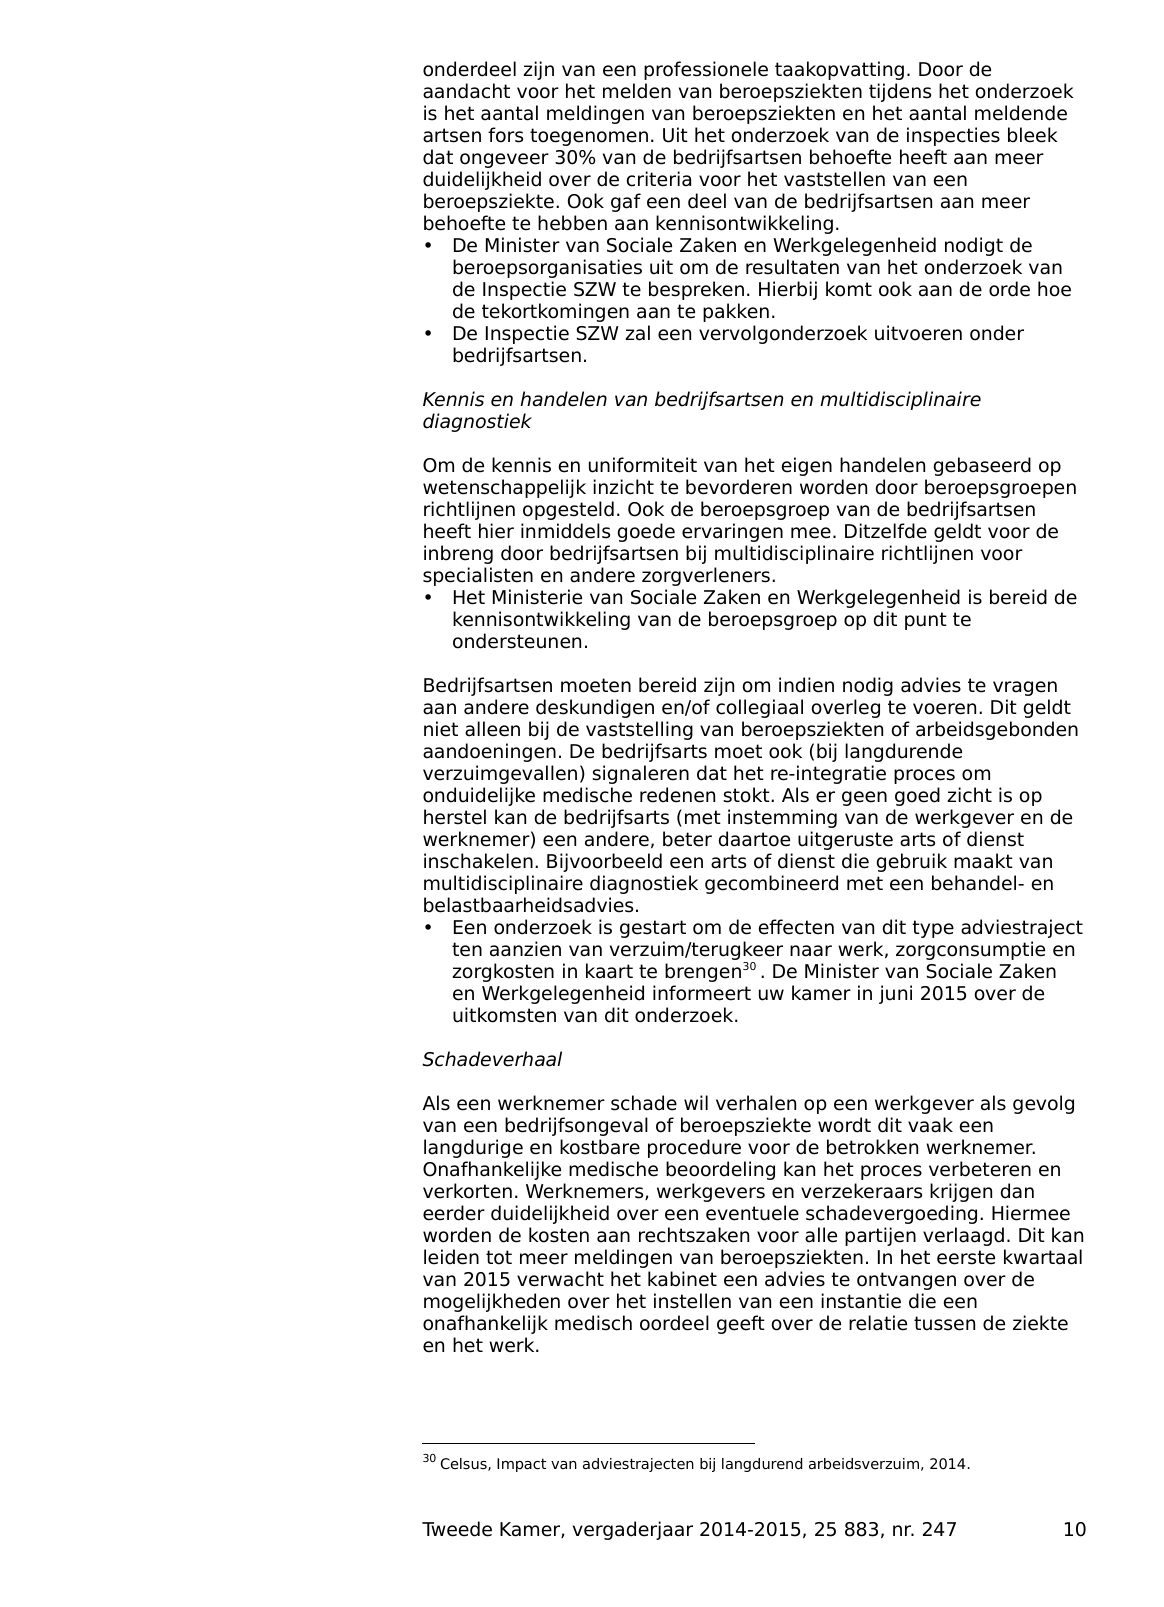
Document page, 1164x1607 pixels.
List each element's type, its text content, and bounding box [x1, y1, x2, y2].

text onderdeel zijn van een professionele taakopvatting. Door de aandacht voor het melden van beroepsziekten tijdens het onderzoek is het aantal meldingen van beroepsziekten en het aantal meldende artsen fors toegenomen. Uit het onderzoek van de inspecties bleek dat ongeveer 30% van de bedrijfsartsen behoefte heeft aan meer duidelijkheid over de criteria voor het vaststellen van een beroepsziekte. Ook gaf een deel van de bedrijfsartsen aan meer behoefte te hebben aan kennisontwikkeling. [422, 59, 1087, 235]
text • De Minister van Sociale Zaken en Werkgelegenheid nodigt de beroepsorganisaties uit om de resultaten van het onderzoek van de Inspectie SZW te bespreken. Hierbij komt ook aan de orde hoe de tekortkomingen aan te pakken. [422, 235, 1087, 323]
subtitle Kennis en handelen van bedrijfsartsen en multidisciplinaire diagnostiek [422, 389, 1087, 433]
text • Het Ministerie van Sociale Zaken en Werkgelegenheid is bereid de kennisontwikkeling van de beroepsgroep op dit punt te ondersteunen. [422, 587, 1087, 653]
subtitle Schadeverhaal [422, 1049, 1087, 1071]
text • De Inspectie SZW zal een vervolgonderzoek uitvoeren onder bedrijfsartsen. [422, 323, 1087, 367]
text Om de kennis en uniformiteit van het eigen handelen gebaseerd op wetenschappelijk inzicht te bevorderen worden door beroepsgroepen richtlijnen opgesteld. Ook de beroepsgroep van de bedrijfsartsen heeft hier inmiddels goede ervaringen mee. Ditzelfde geldt voor de inbreng door bedrijfsartsen bij multidisciplinaire richtlijnen voor specialisten en andere zorgverleners. [422, 455, 1087, 587]
text • Een onderzoek is gestart om de effecten van dit type adviestraject ten aanzien van verzuim/terugkeer naar werk, zorgconsumptie en zorgkosten in kaart te brengen. De Minister van Sociale Zaken en Werkgelegenheid informeert uw kamer in juni 2015 over de uitkomsten van dit onderzoek. [422, 917, 1087, 1027]
text Bedrijfsartsen moeten bereid zijn om indien nodig advies te vragen aan andere deskundigen en/of collegiaal overleg te voeren. Dit geldt niet alleen bij de vaststelling van beroepsziekten of arbeidsgebonden aandoeningen. De bedrijfsarts moet ook (bij langdurende verzuimgevallen) signaleren dat het re-integratie proces om onduidelijke medische redenen stokt. Als er geen goed zicht is op herstel kan de bedrijfsarts (met instemming van de werkgever en de werknemer) een andere, beter daartoe uitgeruste arts of dienst inschakelen. Bijvoorbeeld een arts of dienst die gebruik maakt van multidisciplinaire diagnostiek gecombineerd met een behandel- en belastbaarheidsadvies. [422, 675, 1087, 917]
text Als een werknemer schade wil verhalen op een werkgever als gevolg van een bedrijfsongeval of beroepsziekte wordt dit vaak een langdurige en kostbare procedure voor de betrokken werknemer. Onafhankelijke medische beoordeling kan het proces verbeteren en verkorten. Werknemers, werkgevers en verzekeraars krijgen dan eerder duidelijkheid over een eventuele schadevergoeding. Hiermee worden de kosten aan rechtszaken voor alle partijen verlaagd. Dit kan leiden tot meer meldingen van beroepsziekten. In het eerste kwartaal van 2015 verwacht het kabinet een advies te ontvangen over de mogelijkheden over het instellen van een instantie die een onafhankelijk medisch oordeel geeft over de relatie tussen de ziekte en het werk. [422, 1093, 1087, 1357]
text Celsus, Impact van adviestrajecten bij langdurend arbeidsverzuim, 2014. [422, 1452, 1087, 1474]
